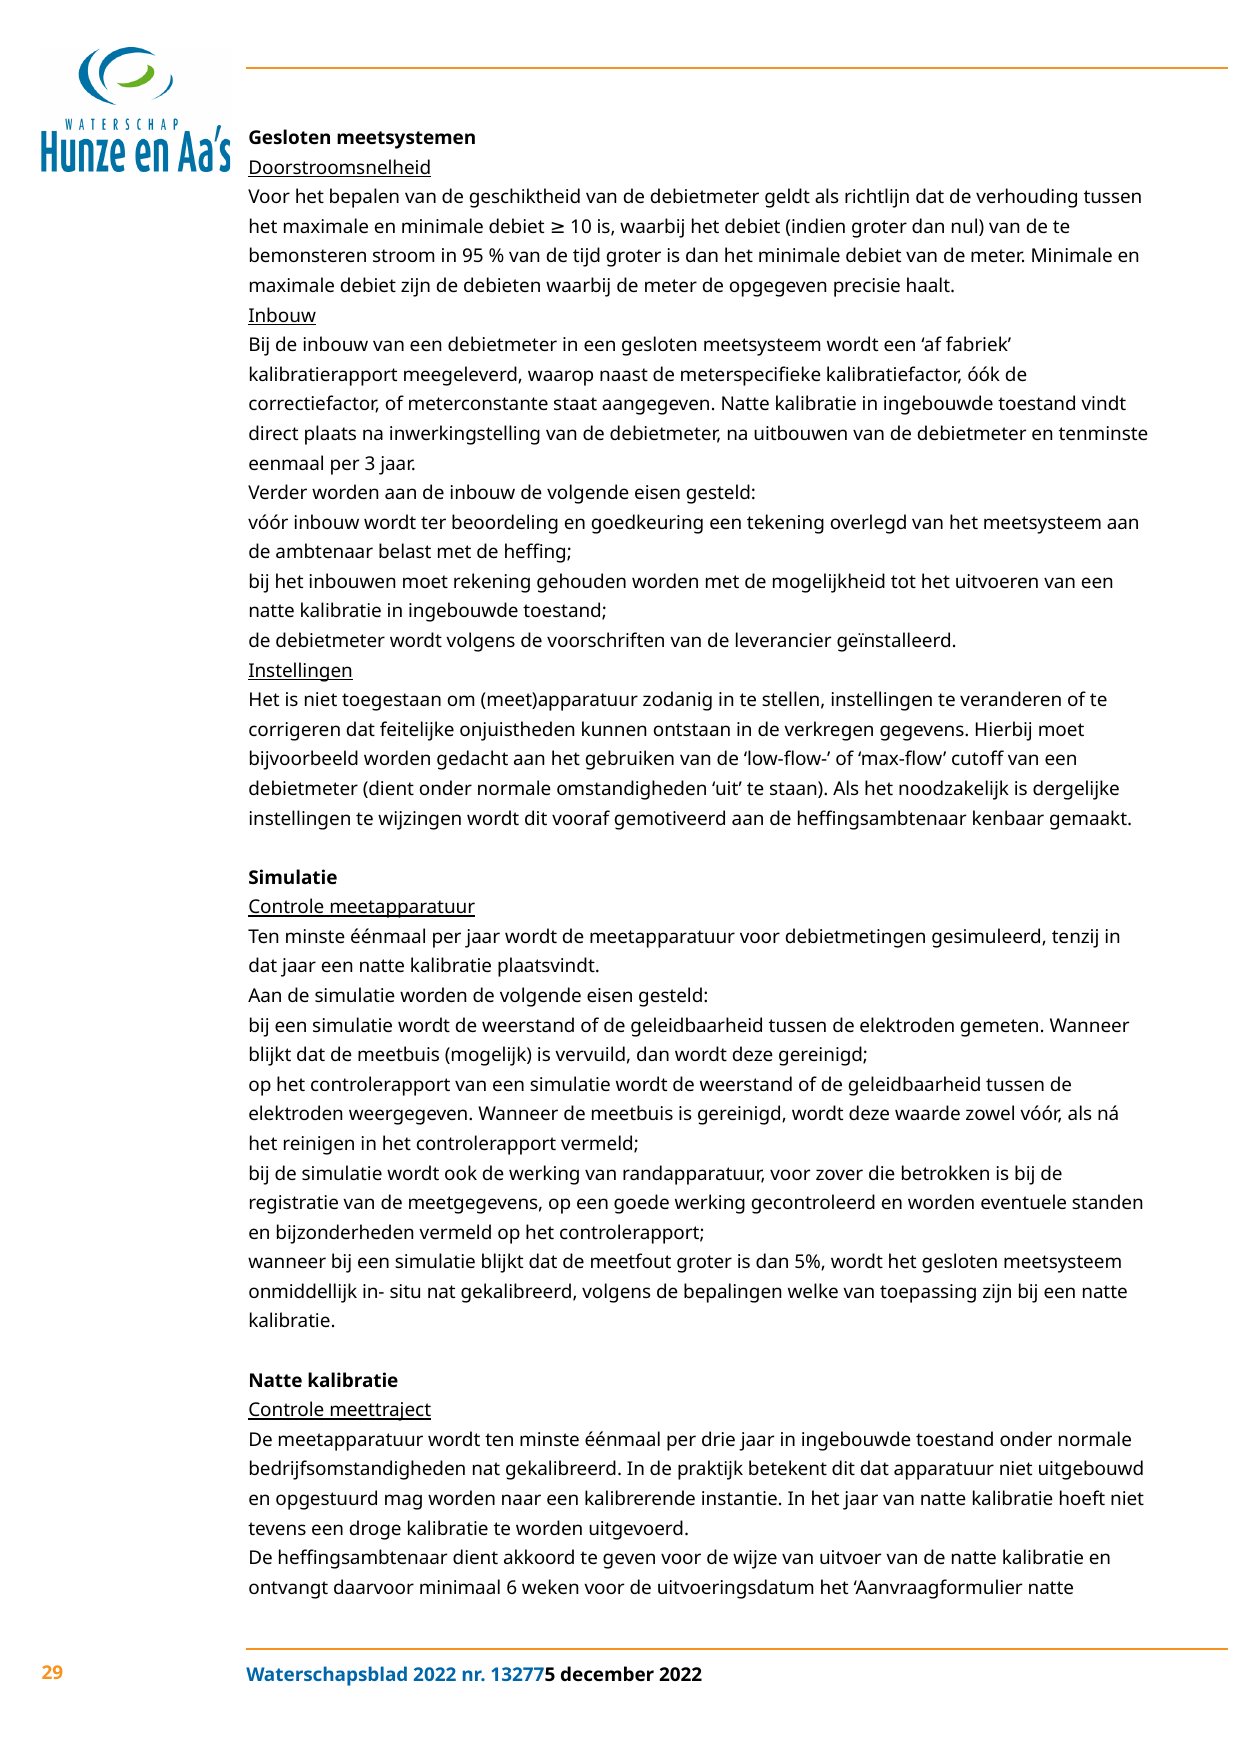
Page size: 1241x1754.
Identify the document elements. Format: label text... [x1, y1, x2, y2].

text vóór inbouw wordt ter beoordeling en goedkeuring een tekening overlegd van het meetsysteem aan de ambtenaar belast met de heffing; [248, 509, 1152, 564]
text Simulatie [248, 864, 1152, 890]
text Inbouw [248, 302, 1152, 328]
text bij een simulatie wordt de weerstand of de geleidbaarheid tussen de elektroden gemeten. Wanneer blijkt dat de meetbuis (mogelijk) is vervuild, dan wordt deze gereinigd; [248, 1012, 1152, 1067]
text Aan de simulatie worden de volgende eisen gesteld: [248, 982, 1152, 1008]
text bij het inbouwen moet rekening gehouden worden met de mogelijkheid tot het uitvoeren van een natte kalibratie in ingebouwde toestand; [248, 568, 1152, 623]
picture [226, 145, 231, 156]
text Voor het bepalen van de geschiktheid van de debietmeter geldt als richtlijn dat de verhouding tussen het maximale en minimale debiet ≥ 10 is, waarbij het debiet (indien groter dan nul) van de te bemonsteren stroom in 95 % van de tijd groter is dan het minimale debiet van de meter. Minimale en maximale debiet zijn de debieten waarbij de meter de opgegeven precisie haalt. [248, 183, 1152, 298]
text Instellingen [248, 657, 1152, 683]
picture [183, 163, 191, 172]
text De heffingsambtenaar dient akkoord te geven voor de wijze van uitvoer van de natte kalibratie en ontvangt daarvoor minimaal 6 weken voor de uitvoeringsdatum het ‘Aanvraagformulier natte [248, 1544, 1152, 1600]
text Het is niet toegestaan om (meet)apparatuur zodanig in te stellen, instellingen te veranderen of te corrigeren dat feitelijke onjuistheden kunnen ontstaan in de verkregen gegevens. Hierbij moet bijvoorbeeld worden gedacht aan het gebruiken van de ‘low-flow-’ of ‘max-flow’ cutoff van een debietmeter (dient onder normale omstandigheden ‘uit’ te staan). Als het noodzakelijk is dergelijke instellingen te wijzingen wordt dit vooraf gemotiveerd aan de heffingsambtenaar kenbaar gemaakt. [248, 686, 1152, 831]
text de debietmeter wordt volgens de voorschriften van de leverancier geïnstalleerd. [248, 627, 1152, 653]
text bij de simulatie wordt ook de werking van randapparatuur, voor zover die betrokken is bij de registratie van de meetgegevens, op een goede werking gecontroleerd en worden eventuele standen en bijzonderheden vermeld op het controlerapport; [248, 1160, 1152, 1245]
text Verder worden aan de inbouw de volgende eisen gesteld: [248, 479, 1152, 505]
text Controle meettraject [248, 1396, 1152, 1422]
text op het controlerapport van een simulatie wordt de weerstand of de geleidbaarheid tussen de elektroden weergegeven. Wanneer de meetbuis is gereinigd, wordt deze waarde zowel vóór, als ná het reinigen in het controlerapport vermeld; [248, 1071, 1152, 1156]
text Gesloten meetsystemen [248, 124, 1152, 150]
text wanneer bij een simulatie blijkt dat de meetfout groter is dan 5%, wordt het gesloten meetsysteem onmiddellijk in- situ nat gekalibreerd, volgens de bepalingen welke van toepassing zijn bij een natte kalibratie. [248, 1248, 1152, 1333]
text De meetapparatuur wordt ten minste éénmaal per drie jaar in ingebouwde toestand onder normale bedrijfsomstandigheden nat gekalibreerd. In de praktijk betekent dit dat apparatuur niet uitgebouwd en opgestuurd mag worden naar een kalibrerende instantie. In het jaar van natte kalibratie hoeft niet tevens een droge kalibratie te worden uitgevoerd. [248, 1426, 1152, 1541]
text Ten minste éénmaal per jaar wordt de meetapparatuur voor debietmetingen gesimuleerd, tenzij in dat jaar een natte kalibratie plaatsvindt. [248, 923, 1152, 978]
picture [47, 154, 51, 172]
text Doorstroomsnelheid [248, 154, 1152, 180]
text Bij de inbouw van een debietmeter in een gesloten meetsysteem wordt een ‘af fabriek’ kalibratierapport meegeleverd, waarop naast de meterspecifieke kalibratiefactor, óók de correctiefactor, of meterconstante staat aangegeven. Natte kalibratie in ingebouwde toestand vindt direct plaats na inwerkingstelling van de debietmeter, na uitbouwen van de debietmeter en tenminste eenmaal per 3 jaar. [248, 331, 1152, 476]
text Controle meetapparatuur [248, 893, 1152, 919]
picture [41, 47, 231, 172]
text Natte kalibratie [248, 1367, 1152, 1393]
